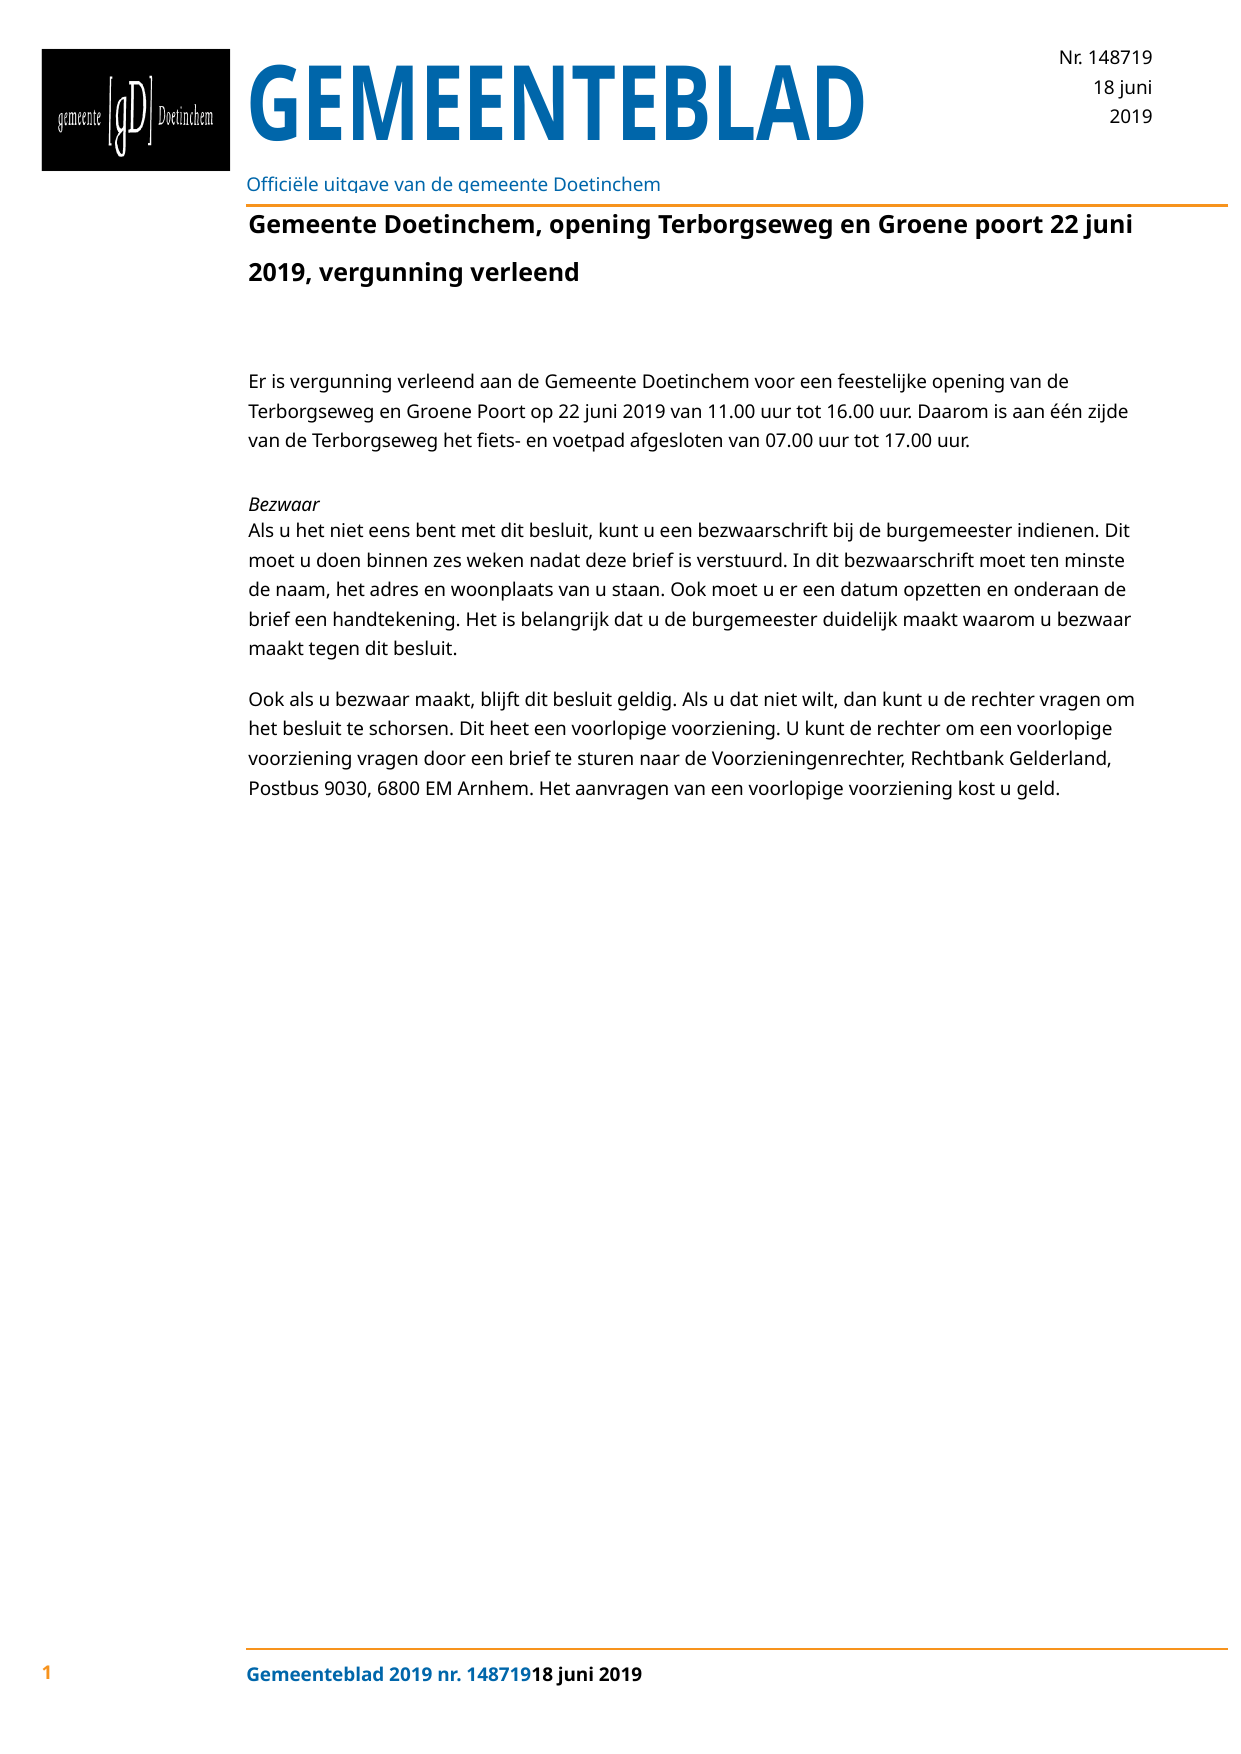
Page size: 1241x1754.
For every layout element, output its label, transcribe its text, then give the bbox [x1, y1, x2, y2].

text Er is vergunning verleend aan de Gemeente Doetinchem voor een feestelijke opening van de Terborgseweg en Groene Poort op 22 juni 2019 van 11.00 uur tot 16.00 uur. Daarom is aan één zijde van de Terborgseweg het fiets- en voetpad afgesloten van 07.00 uur tot 17.00 uur. [248, 368, 1152, 453]
text Gemeente Doetinchem, opening Terborgseweg en Groene poort 22 juni 2019, vergunning verleend [248, 207, 1152, 288]
text Ook als u bezwaar maakt, blijft dit besluit geldig. Als u dat niet wilt, dan kunt u de rechter vragen om het besluit te schorsen. Dit heet een voorlopige voorziening. U kunt de rechter om een voorlopige voorziening vragen door een brief te sturen naar de Voorzieningenrechter, Rechtbank Gelderland, Postbus 9030, 6800 EM Arnhem. Het aanvragen van een voorlopige voorziening kost u geld. [248, 686, 1152, 800]
picture [41, 47, 231, 172]
text Als u het niet eens bent met dit besluit, kunt u een bezwaarschrift bij de burgemeester indienen. Dit moet u doen binnen zes weken nadat deze brief is verstuurd. In dit bezwaarschrift moet ten minste de naam, het adres en woonplaats van u staan. Ook moet u er een datum opzetten en onderaan de brief een handtekening. Het is belangrijk dat u de burgemeester duidelijk maakt waarom u bezwaar maakt tegen dit besluit. [248, 517, 1152, 661]
text Bezwaar [248, 491, 1152, 517]
